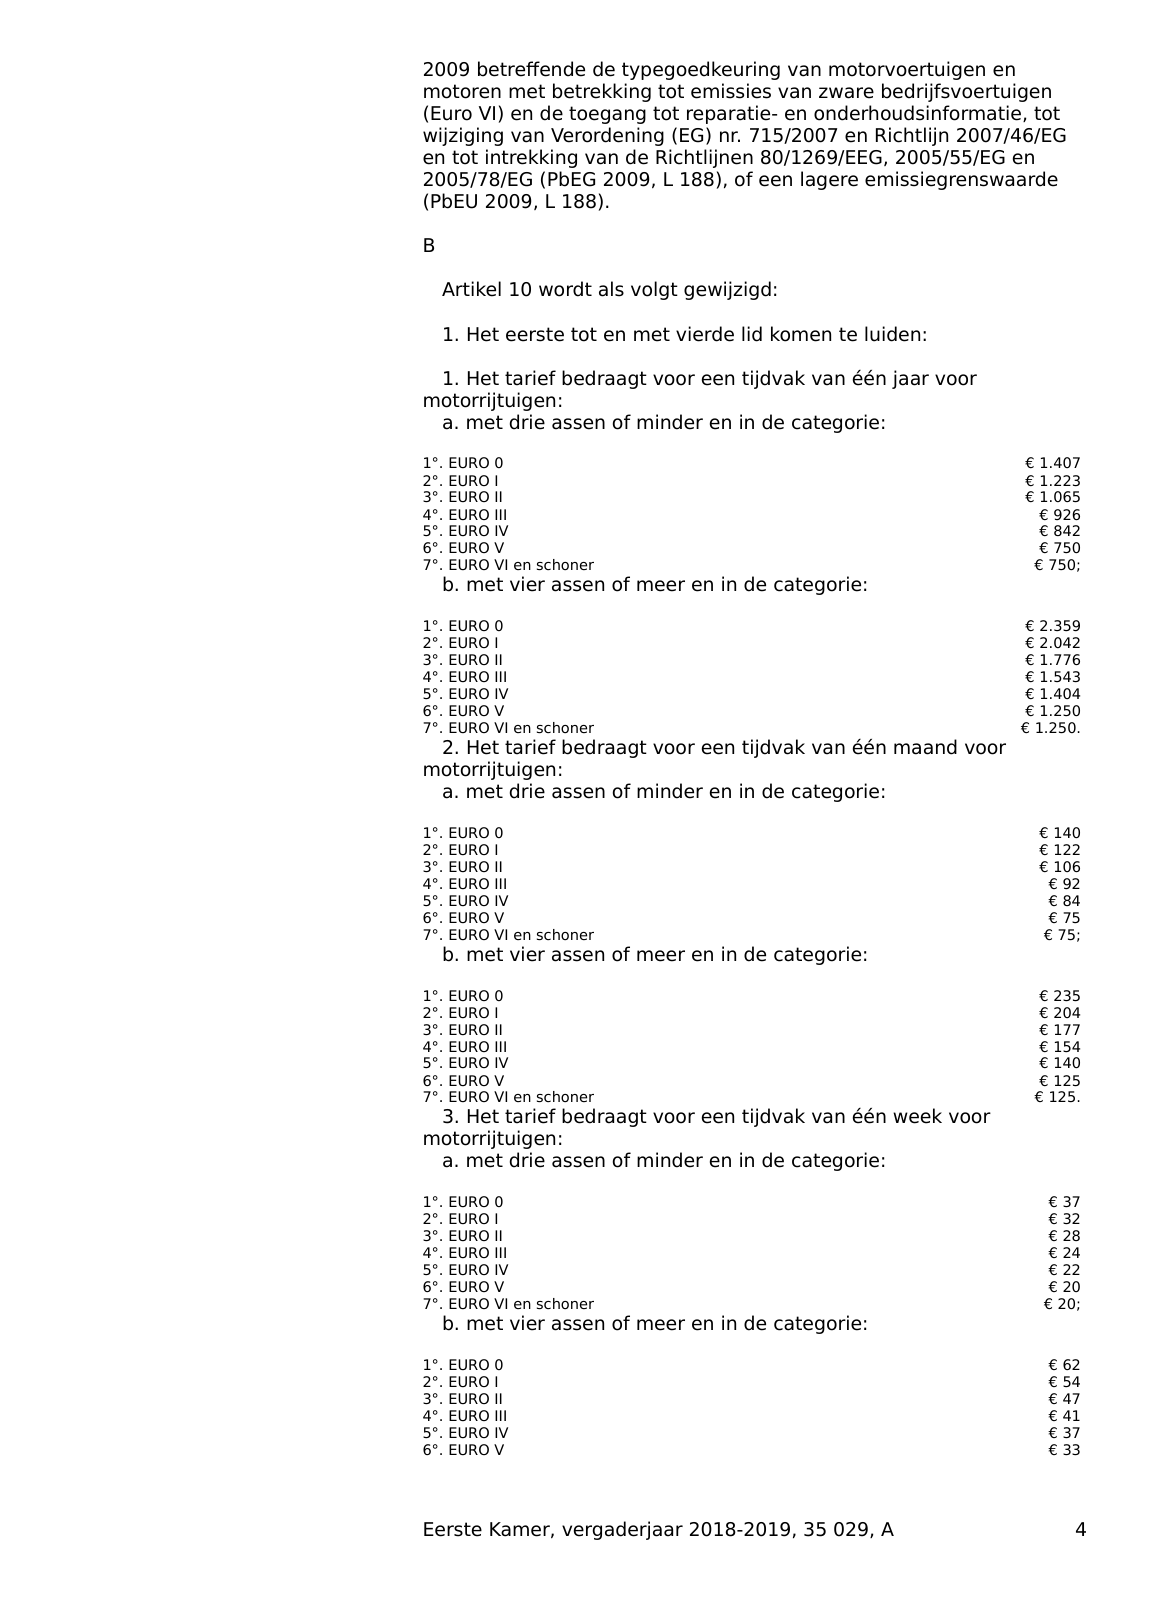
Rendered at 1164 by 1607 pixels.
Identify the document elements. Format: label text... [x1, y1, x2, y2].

table_cell 4°. EURO III [422, 669, 968, 686]
text Artikel 10 wordt als volgt gewijzigd: [422, 279, 1087, 301]
table_cell € 750; [969, 557, 1087, 574]
table_cell € 92 [969, 876, 1087, 893]
table_cell 4°. EURO III [422, 506, 968, 523]
table_cell 2°. EURO I [422, 473, 968, 489]
table_cell 5°. EURO IV [422, 893, 968, 910]
text B [422, 235, 1087, 257]
table_cell € 106 [969, 859, 1087, 876]
table_cell € 177 [969, 1021, 1087, 1038]
text 2. Het tarief bedraagt voor een tijdvak van één maand voor motorrijtuigen: [422, 737, 1087, 781]
table_header 1°. EURO 0 [422, 455, 968, 472]
table_cell 6°. EURO V [422, 910, 968, 927]
table_cell 7°. EURO VI en schoner [422, 1296, 968, 1313]
table_cell 7°. EURO VI en schoner [422, 720, 968, 737]
table_cell 3°. EURO II [422, 1228, 968, 1245]
table_cell € 37 [969, 1425, 1087, 1442]
text b. met vier assen of meer en in de categorie: [422, 574, 1087, 596]
table_cell € 1.250. [969, 720, 1087, 737]
table_cell € 1.223 [969, 473, 1087, 489]
table_cell € 1.065 [969, 489, 1087, 506]
table_cell 5°. EURO IV [422, 1262, 968, 1279]
table_cell 2°. EURO I [422, 1005, 968, 1021]
table_cell € 41 [969, 1408, 1087, 1425]
table_cell 6°. EURO V [422, 540, 968, 557]
table_cell 4°. EURO III [422, 1408, 968, 1425]
table_cell € 204 [969, 1005, 1087, 1021]
table_cell 3°. EURO II [422, 1021, 968, 1038]
table_header 1°. EURO 0 [422, 1357, 968, 1374]
table_cell € 2.042 [969, 635, 1087, 652]
table_cell € 750 [969, 540, 1087, 557]
table_cell € 22 [969, 1262, 1087, 1279]
table_header € 235 [969, 988, 1087, 1004]
table_header 1°. EURO 0 [422, 825, 968, 842]
table_cell 6°. EURO V [422, 1279, 968, 1296]
table_cell € 47 [969, 1391, 1087, 1408]
table_cell 7°. EURO VI en schoner [422, 557, 968, 574]
text a. met drie assen of minder en in de categorie: [422, 412, 1087, 433]
table_cell € 1.404 [969, 686, 1087, 703]
table_cell € 32 [969, 1211, 1087, 1228]
text 3. Het tarief bedraagt voor een tijdvak van één week voor motorrijtuigen: [422, 1106, 1087, 1150]
table_cell € 24 [969, 1245, 1087, 1262]
table_header 1°. EURO 0 [422, 618, 968, 635]
text a. met drie assen of minder en in de categorie: [422, 1150, 1087, 1172]
table_cell € 28 [969, 1228, 1087, 1245]
table_cell 3°. EURO II [422, 859, 968, 876]
text b. met vier assen of meer en in de categorie: [422, 944, 1087, 966]
table_cell € 75; [969, 927, 1087, 944]
table_header 1°. EURO 0 [422, 1194, 968, 1211]
text 1. Het tarief bedraagt voor een tijdvak van één jaar voor motorrijtuigen: [422, 368, 1087, 412]
table_cell € 926 [969, 506, 1087, 523]
table_cell 2°. EURO I [422, 635, 968, 652]
table_cell € 1.543 [969, 669, 1087, 686]
table_cell 3°. EURO II [422, 652, 968, 669]
table_cell € 54 [969, 1374, 1087, 1391]
table_cell 5°. EURO IV [422, 1425, 968, 1442]
table_cell € 842 [969, 523, 1087, 540]
table_cell 2°. EURO I [422, 1374, 968, 1391]
text 2009 betreffende de typegoedkeuring van motorvoertuigen en motoren met betrekking tot emissies van zware bedrijfsvoertuigen (Euro VI) en de toegang tot reparatie- en onderhoudsinformatie, tot wijziging van Verordening (EG) nr. 715/2007 en Richtlijn 2007/46/EG en tot intrekking van de Richtlijnen 80/1269/EEG, 2005/55/EG en 2005/78/EG (PbEG 2009, L 188), of een lagere emissiegrenswaarde (PbEU 2009, L 188). [422, 59, 1087, 213]
table_cell 7°. EURO VI en schoner [422, 927, 968, 944]
table_header € 140 [969, 825, 1087, 842]
table_cell 4°. EURO III [422, 1039, 968, 1055]
table_cell 6°. EURO V [422, 1073, 968, 1089]
table_cell € 125 [969, 1073, 1087, 1089]
table_cell 6°. EURO V [422, 1442, 968, 1459]
table_cell 3°. EURO II [422, 489, 968, 506]
table_cell 7°. EURO VI en schoner [422, 1089, 968, 1106]
table_header € 2.359 [969, 618, 1087, 635]
table_cell € 1.250 [969, 703, 1087, 720]
table_header € 62 [969, 1357, 1087, 1374]
table_cell € 84 [969, 893, 1087, 910]
table_header 1°. EURO 0 [422, 988, 968, 1004]
table_cell € 125. [969, 1089, 1087, 1106]
table_cell € 140 [969, 1055, 1087, 1072]
table_cell € 20; [969, 1296, 1087, 1313]
table_cell 4°. EURO III [422, 876, 968, 893]
table_cell € 20 [969, 1279, 1087, 1296]
table_cell 3°. EURO II [422, 1391, 968, 1408]
table_header € 1.407 [969, 455, 1087, 472]
table_cell 2°. EURO I [422, 1211, 968, 1228]
table_cell 5°. EURO IV [422, 1055, 968, 1072]
table_cell 5°. EURO IV [422, 523, 968, 540]
table_cell € 154 [969, 1039, 1087, 1055]
table_cell 4°. EURO III [422, 1245, 968, 1262]
text a. met drie assen of minder en in de categorie: [422, 781, 1087, 803]
table_cell € 1.776 [969, 652, 1087, 669]
table_cell € 122 [969, 842, 1087, 859]
table_header € 37 [969, 1194, 1087, 1211]
table_cell € 75 [969, 910, 1087, 927]
text b. met vier assen of meer en in de categorie: [422, 1313, 1087, 1335]
table_cell € 33 [969, 1442, 1087, 1459]
table_cell 2°. EURO I [422, 842, 968, 859]
text 1. Het eerste tot en met vierde lid komen te luiden: [422, 323, 1087, 345]
table_cell 5°. EURO IV [422, 686, 968, 703]
table_cell 6°. EURO V [422, 703, 968, 720]
